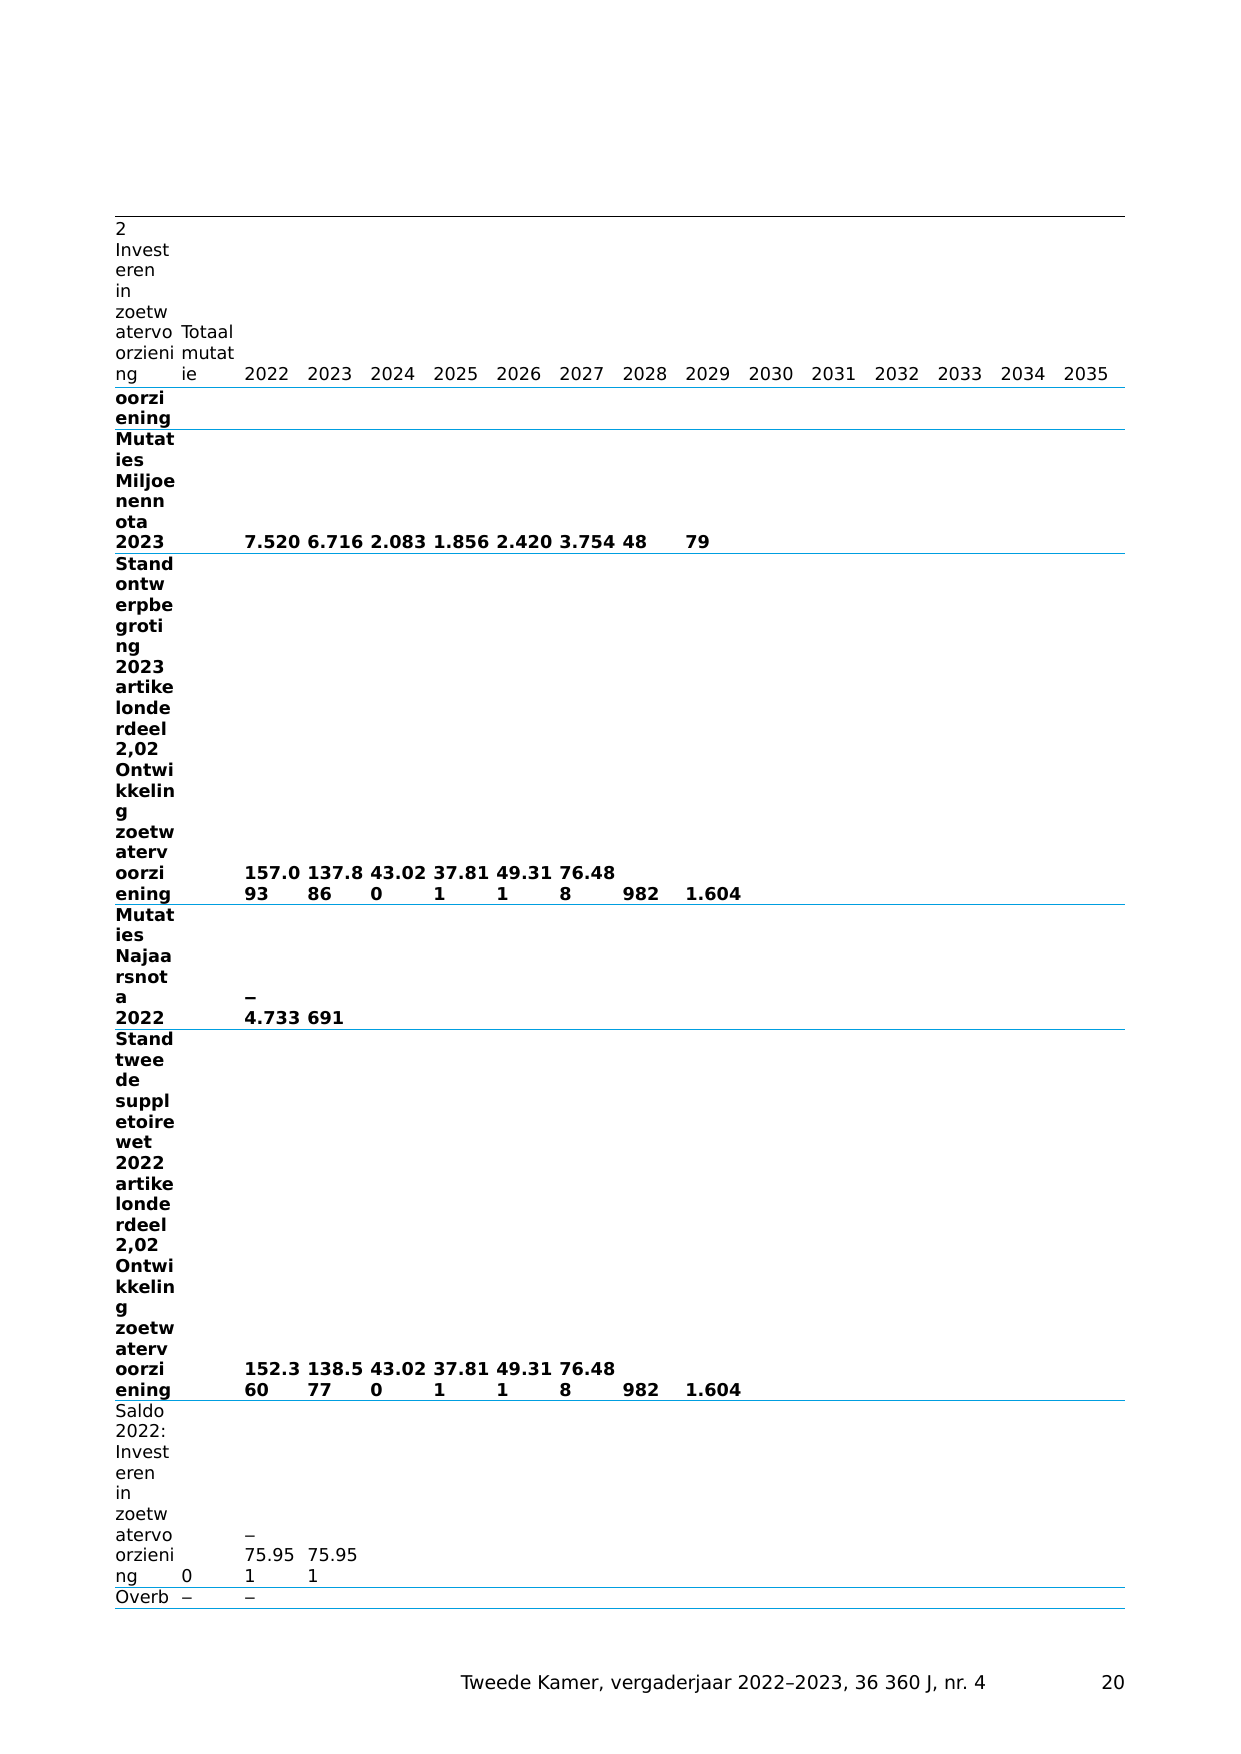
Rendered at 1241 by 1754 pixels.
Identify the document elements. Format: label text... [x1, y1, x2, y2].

table_cell 2033 [934, 217, 997, 387]
table_cell [430, 1588, 493, 1608]
table_cell [430, 1401, 493, 1586]
table_cell 2032 [871, 217, 934, 387]
table_cell [808, 905, 871, 1028]
table_cell [808, 1401, 871, 1586]
table_cell 7.520 [241, 430, 304, 553]
table_cell 48 [619, 430, 682, 553]
table_cell 2022 [241, 217, 304, 387]
table_cell [682, 1401, 745, 1586]
table_cell 2035 [1060, 217, 1125, 387]
table_cell 76.488 [556, 554, 619, 904]
table_cell [808, 430, 871, 553]
table_cell ‒ [241, 1588, 304, 1608]
table_cell 691 [304, 905, 367, 1028]
table_cell 2034 [998, 217, 1060, 387]
table_cell [241, 388, 304, 429]
table_cell 1.856 [430, 430, 493, 553]
table_cell [619, 1401, 682, 1586]
table_cell [1060, 905, 1125, 1028]
table_cell 43.020 [367, 1030, 430, 1400]
table_cell Stand ontwerpbegroting 2023 artikelonderdeel 2,02 Ontwikkeling zoetwatervoorziening [115, 554, 178, 904]
table_cell [1060, 554, 1125, 904]
table_cell oorziening [115, 388, 178, 429]
table_cell 2.083 [367, 430, 430, 553]
table_cell 2029 [682, 217, 745, 387]
table_cell 76.488 [556, 1030, 619, 1400]
table_cell [934, 1030, 997, 1400]
table_cell [745, 430, 808, 553]
table_cell [1060, 1588, 1125, 1608]
table_cell [367, 1401, 430, 1586]
table_cell Stand tweede suppletoire wet 2022 artikelonderdeel 2,02 Ontwikkeling zoetwatervoorziening [115, 1030, 178, 1400]
table_cell [808, 1030, 871, 1400]
table_cell [808, 388, 871, 429]
table_cell [493, 388, 556, 429]
table_cell [745, 388, 808, 429]
table_cell [934, 430, 997, 553]
table_cell 2023 [304, 217, 367, 387]
table_cell [430, 905, 493, 1028]
table_cell [682, 905, 745, 1028]
table_cell [1060, 1030, 1125, 1400]
table_cell [430, 388, 493, 429]
table_cell [998, 554, 1060, 904]
table_cell 137.886 [304, 554, 367, 904]
table_cell 1.604 [682, 1030, 745, 1400]
table_cell ‒ 4.733 [241, 905, 304, 1028]
table_cell ‒ 75.951 [241, 1401, 304, 1586]
table_cell [178, 388, 241, 429]
table_cell [998, 1030, 1060, 1400]
table_cell 2025 [430, 217, 493, 387]
table_cell [619, 388, 682, 429]
table_cell [367, 905, 430, 1028]
table_cell [745, 905, 808, 1028]
table_cell [934, 388, 997, 429]
table_cell [556, 905, 619, 1028]
table_cell [493, 905, 556, 1028]
table_cell [998, 430, 1060, 553]
table_cell 2027 [556, 217, 619, 387]
table_cell [871, 388, 934, 429]
table_cell 6.716 [304, 430, 367, 553]
table_cell [619, 1588, 682, 1608]
table_cell [493, 1588, 556, 1608]
table_cell 152.360 [241, 1030, 304, 1400]
table_cell [745, 1030, 808, 1400]
table_cell [178, 1030, 241, 1400]
table_cell 37.811 [430, 1030, 493, 1400]
table_cell ‒ [178, 1588, 241, 1608]
table_cell [745, 554, 808, 904]
table_cell [367, 388, 430, 429]
table_cell [871, 1030, 934, 1400]
table_cell [178, 430, 241, 553]
table_cell [178, 905, 241, 1028]
table_cell [556, 1401, 619, 1586]
table_cell 982 [619, 554, 682, 904]
table_cell 43.020 [367, 554, 430, 904]
table_cell 49.311 [493, 1030, 556, 1400]
table_cell Overb [115, 1588, 178, 1608]
table_cell [934, 554, 997, 904]
table_cell 2028 [619, 217, 682, 387]
table_cell 49.311 [493, 554, 556, 904]
table_cell 0 [178, 1401, 241, 1586]
table_cell [745, 1588, 808, 1608]
table_cell [304, 388, 367, 429]
table_cell [1060, 388, 1125, 429]
table_cell 2026 [493, 217, 556, 387]
table_cell 1.604 [682, 554, 745, 904]
table_cell 37.811 [430, 554, 493, 904]
table_cell Saldo 2022: Investeren in zoetwatervoorziening [115, 1401, 178, 1586]
table_cell [493, 1401, 556, 1586]
table_cell [934, 1588, 997, 1608]
table_cell [998, 905, 1060, 1028]
table_cell 75.951 [304, 1401, 367, 1586]
table_cell [871, 430, 934, 553]
table_cell Mutaties Miljoenennota 2023 [115, 430, 178, 553]
table_cell 157.093 [241, 554, 304, 904]
table_cell [619, 905, 682, 1028]
table_cell [998, 1401, 1060, 1586]
table_cell [304, 1588, 367, 1608]
table_cell 2.420 [493, 430, 556, 553]
table_cell [871, 554, 934, 904]
table_cell [934, 905, 997, 1028]
table_cell [871, 1401, 934, 1586]
table_cell [934, 1401, 997, 1586]
table_cell [808, 1588, 871, 1608]
table_cell [998, 388, 1060, 429]
table_cell Mutaties Najaarsnota 2022 [115, 905, 178, 1028]
table_cell 79 [682, 430, 745, 553]
table_cell [556, 388, 619, 429]
table_cell [998, 1588, 1060, 1608]
table_cell [682, 388, 745, 429]
table_cell 2 Investeren in zoetwatervoorziening [115, 217, 178, 387]
table_cell [808, 554, 871, 904]
table_cell [1060, 430, 1125, 553]
table_header Tabel 2 Artikel 2 Investeren in zoetwatervoorziening [115, 191, 1125, 216]
table_cell [745, 1401, 808, 1586]
table_cell 2024 [367, 217, 430, 387]
table_cell [556, 1588, 619, 1608]
table_cell 138.577 [304, 1030, 367, 1400]
table_cell 3.754 [556, 430, 619, 553]
table_cell [871, 905, 934, 1028]
table_cell [682, 1588, 745, 1608]
table_cell 2031 [808, 217, 871, 387]
table_cell [1060, 1401, 1125, 1586]
table_cell [871, 1588, 934, 1608]
table_cell 2030 [745, 217, 808, 387]
table_cell [367, 1588, 430, 1608]
table_cell 982 [619, 1030, 682, 1400]
table_cell Totaal mutatie [178, 217, 241, 387]
table_cell [178, 554, 241, 904]
